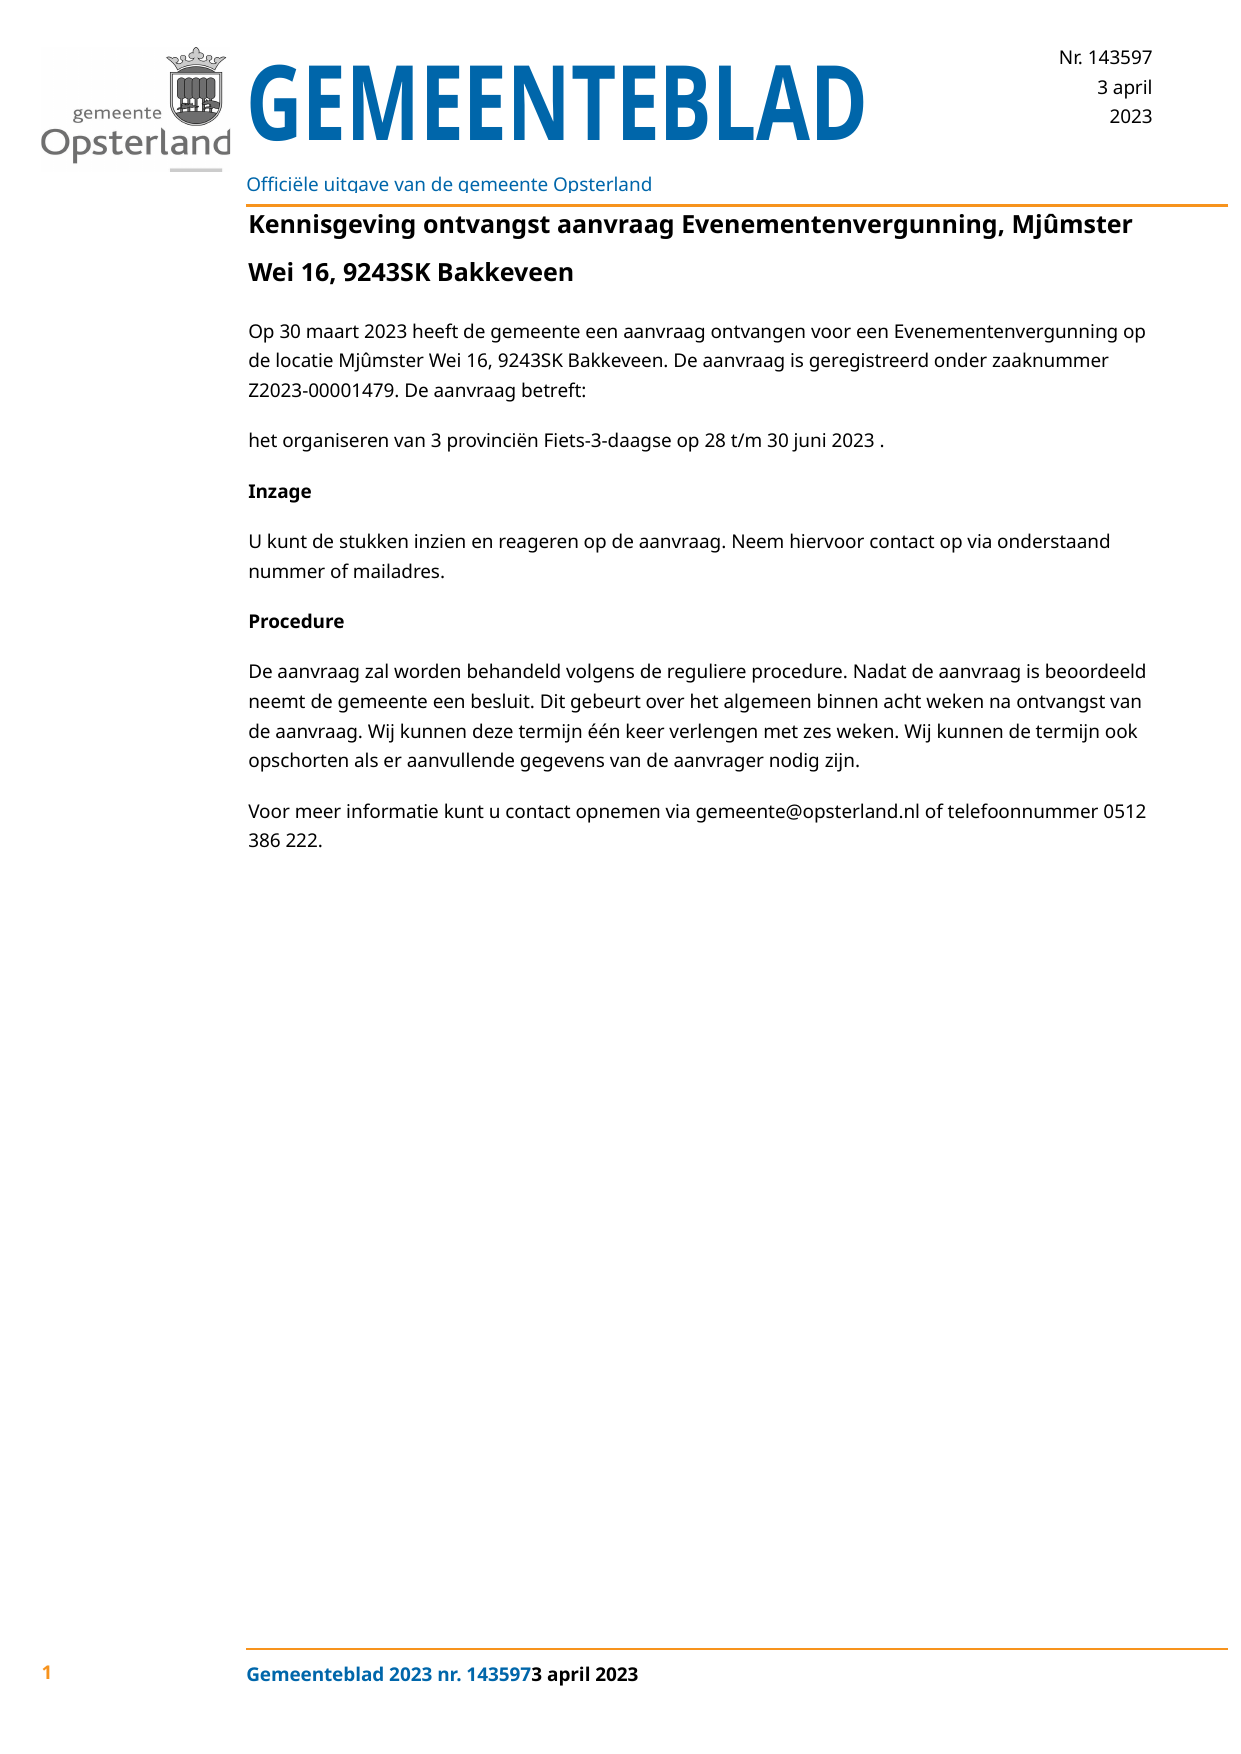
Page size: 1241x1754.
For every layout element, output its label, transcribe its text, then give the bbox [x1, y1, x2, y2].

text Inzage [248, 478, 1152, 504]
text Kennisgeving ontvangst aanvraag Evenementenvergunning, Mjûmster Wei 16, 9243SK Bakkeveen [248, 207, 1152, 288]
picture [41, 47, 231, 172]
text U kunt de stukken inzien en reageren op de aanvraag. Neem hiervoor contact op via onderstaand nummer of mailadres. [248, 528, 1152, 584]
text De aanvraag zal worden behandeld volgens de reguliere procedure. Nadat de aanvraag is beoordeeld neemt de gemeente een besluit. Dit gebeurt over het algemeen binnen acht weken na ontvangst van de aanvraag. Wij kunnen deze termijn één keer verlengen met zes weken. Wij kunnen de termijn ook opschorten als er aanvullende gegevens van de aanvrager nodig zijn. [248, 659, 1152, 773]
text Procedure [248, 608, 1152, 634]
text Voor meer informatie kunt u contact opnemen via gemeente@opsterland.nl of telefoonnummer 0512 386 222. [248, 798, 1152, 853]
text het organiseren van 3 provinciën Fiets-3-daagse op 28 t/m 30 juni 2023 . [248, 427, 1152, 453]
text Op 30 maart 2023 heeft de gemeente een aanvraag ontvangen voor een Evenementenvergunning op de locatie Mjûmster Wei 16, 9243SK Bakkeveen. De aanvraag is geregistreerd onder zaaknummer Z2023-00001479. De aanvraag betreft: [248, 318, 1152, 403]
